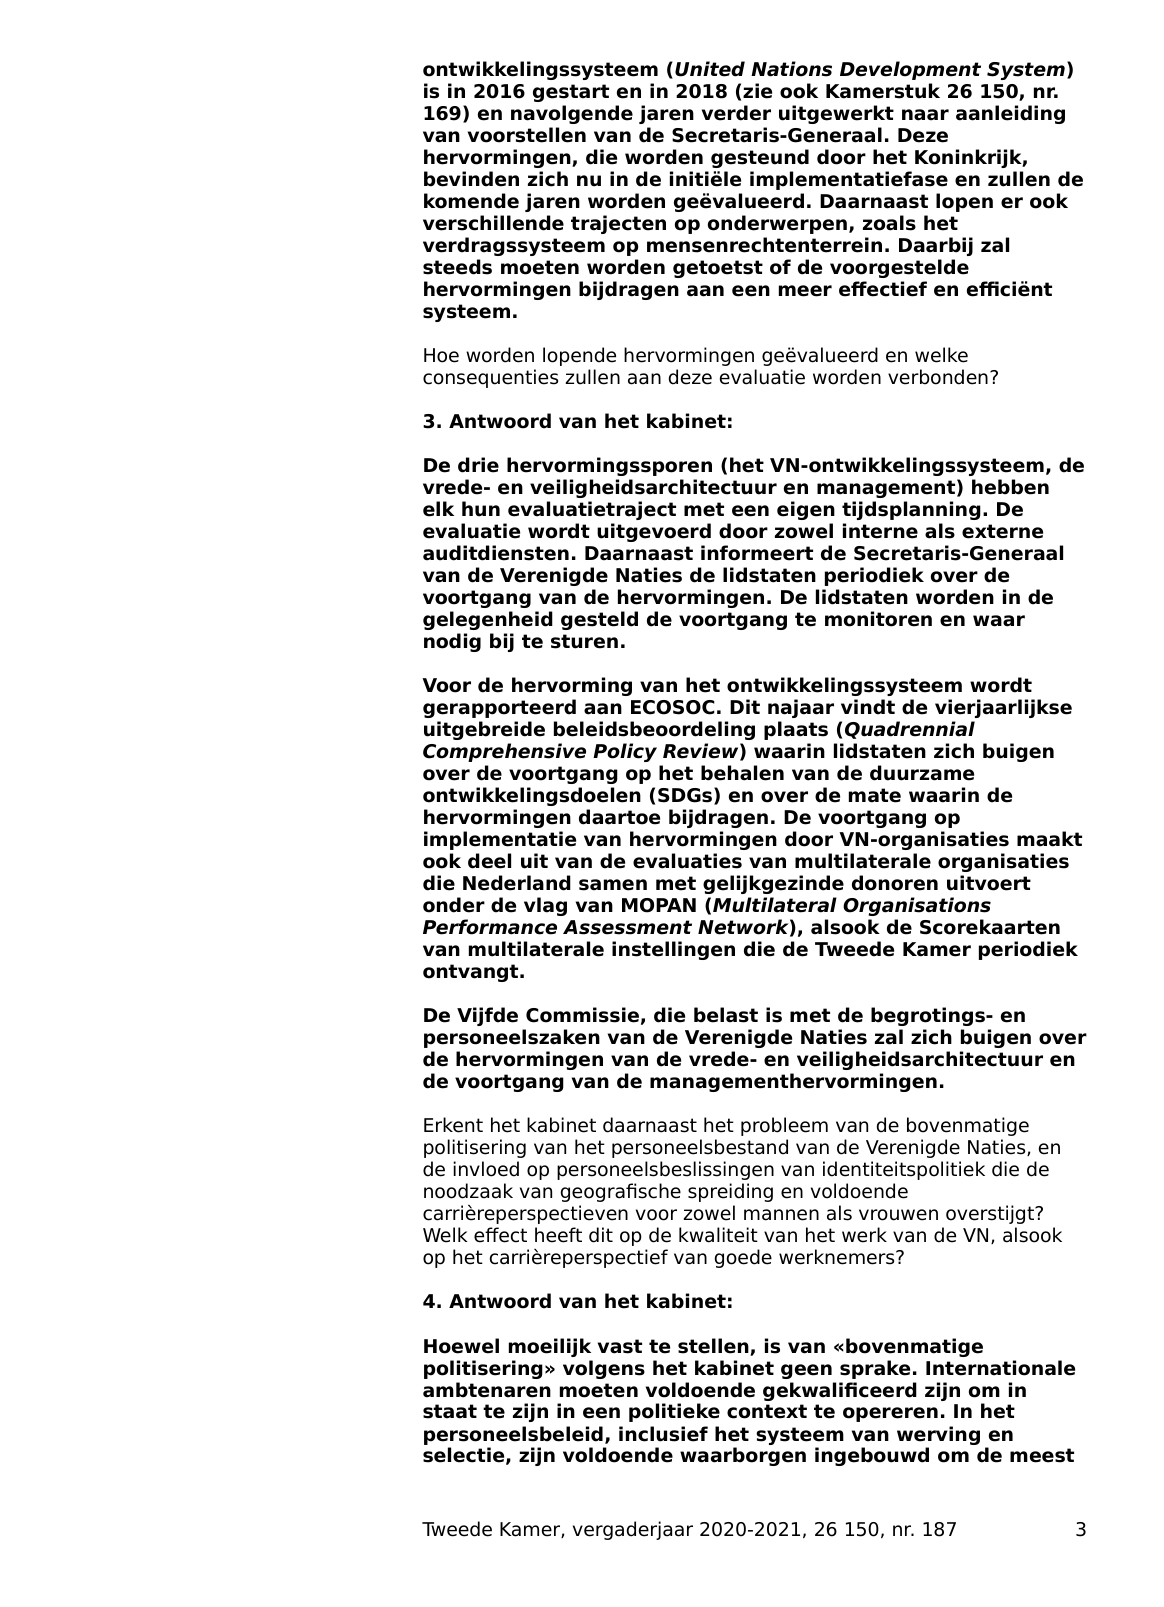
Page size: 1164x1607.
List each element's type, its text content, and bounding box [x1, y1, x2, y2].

subtitle 3. Antwoord van het kabinet: [422, 411, 1087, 433]
text Voor de hervorming van het ontwikkelingssysteem wordt gerapporteerd aan ECOSOC. Dit najaar vindt de vierjaarlijkse uitgebreide beleidsbeoordeling plaats (Quadrennial Comprehensive Policy Review) waarin lidstaten zich buigen over de voortgang op het behalen van de duurzame ontwikkelingsdoelen (SDGs) en over de mate waarin de hervormingen daartoe bijdragen. De voortgang op implementatie van hervormingen door VN-organisaties maakt ook deel uit van de evaluaties van multilaterale organisaties die Nederland samen met gelijkgezinde donoren uitvoert onder de vlag van MOPAN (Multilateral Organisations Performance Assessment Network), alsook de Scorekaarten van multilaterale instellingen die de Tweede Kamer periodiek ontvangt. [422, 675, 1087, 983]
text De Vijfde Commissie, die belast is met de begrotings- en personeelszaken van de Verenigde Naties zal zich buigen over de hervormingen van de vrede- en veiligheidsarchitectuur en de voortgang van de managementhervormingen. [422, 1005, 1087, 1093]
text Erkent het kabinet daarnaast het probleem van de bovenmatige politisering van het personeelsbestand van de Verenigde Naties, en de invloed op personeelsbeslissingen van identiteitspolitiek die de noodzaak van geografische spreiding en voldoende carrièreperspectieven voor zowel mannen als vrouwen overstijgt? Welk effect heeft dit op de kwaliteit van het werk van de VN, alsook op het carrièreperspectief van goede werknemers? [422, 1115, 1087, 1269]
text Hoewel moeilijk vast te stellen, is van «bovenmatige politisering» volgens het kabinet geen sprake. Internationale ambtenaren moeten voldoende gekwalificeerd zijn om in staat te zijn in een politieke context te opereren. In het personeelsbeleid, inclusief het systeem van werving en selectie, zijn voldoende waarborgen ingebouwd om de meest [422, 1336, 1087, 1467]
subtitle 4. Antwoord van het kabinet: [422, 1291, 1087, 1313]
text Hoe worden lopende hervormingen geëvalueerd en welke consequenties zullen aan deze evaluatie worden verbonden? [422, 345, 1087, 389]
text De drie hervormingssporen (het VN-ontwikkelingssysteem, de vrede- en veiligheidsarchitectuur en management) hebben elk hun evaluatietraject met een eigen tijdsplanning. De evaluatie wordt uitgevoerd door zowel interne als externe auditdiensten. Daarnaast informeert de Secretaris-Generaal van de Verenigde Naties de lidstaten periodiek over de voortgang van de hervormingen. De lidstaten worden in de gelegenheid gesteld de voortgang te monitoren en waar nodig bij te sturen. [422, 455, 1087, 653]
text ontwikkelingssysteem (United Nations Development System) is in 2016 gestart en in 2018 (zie ook Kamerstuk 26 150, nr. 169) en navolgende jaren verder uitgewerkt naar aanleiding van voorstellen van de Secretaris-Generaal. Deze hervormingen, die worden gesteund door het Koninkrijk, bevinden zich nu in de initiële implementatiefase en zullen de komende jaren worden geëvalueerd. Daarnaast lopen er ook verschillende trajecten op onderwerpen, zoals het verdragssysteem op mensenrechtenterrein. Daarbij zal steeds moeten worden getoetst of de voorgestelde hervormingen bijdragen aan een meer effectief en efficiënt systeem. [422, 59, 1087, 323]
